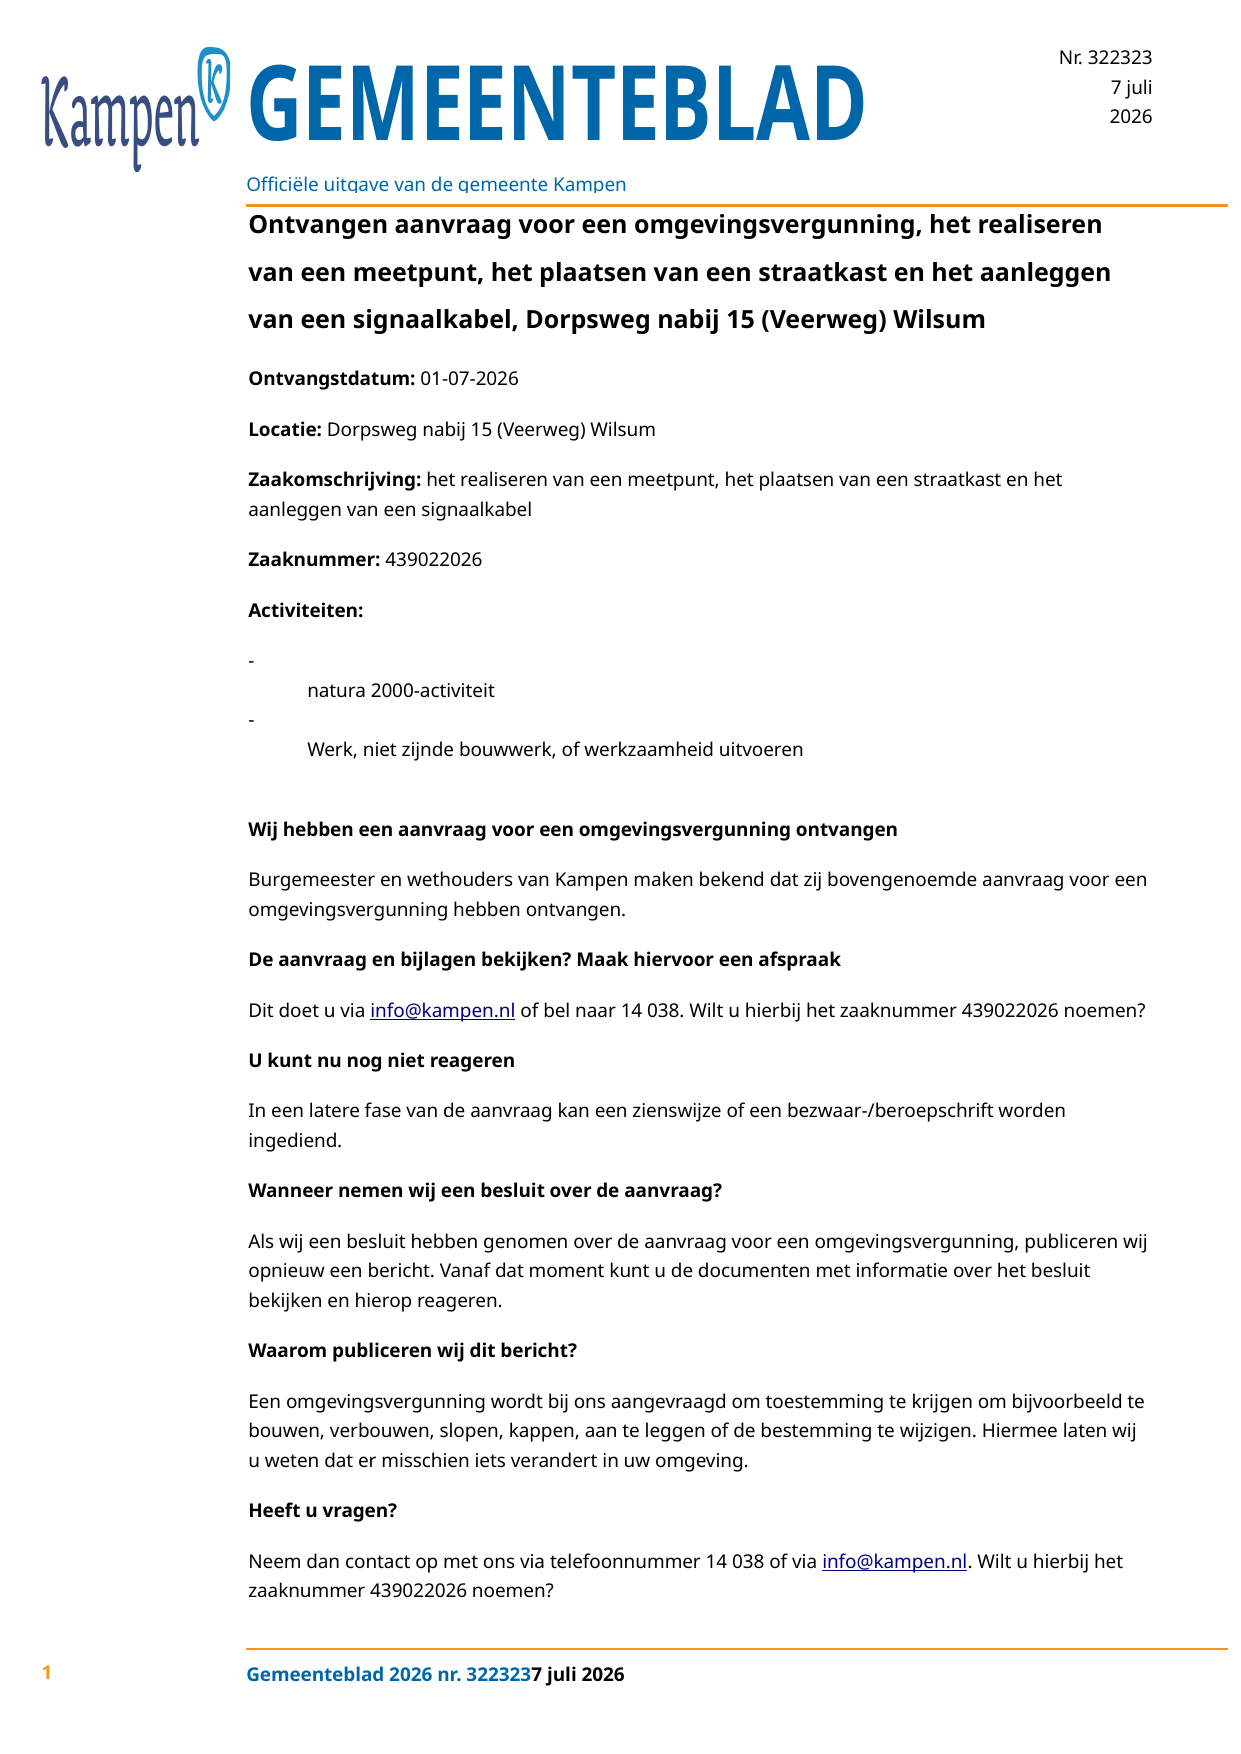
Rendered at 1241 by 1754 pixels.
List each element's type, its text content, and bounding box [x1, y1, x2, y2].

text Burgemeester en wethouders van Kampen maken bekend dat zij bovengenoemde aanvraag voor een omgevingsvergunning hebben ontvangen. [248, 866, 1152, 922]
text In een latere fase van de aanvraag kan een zienswijze of een bezwaar-/beroepschrift worden ingediend. [248, 1098, 1152, 1153]
text Zaaknummer: 439022026 [248, 546, 1152, 572]
text Zaakomschrijving: het realiseren van een meetpunt, het plaatsen van een straatkast en het aanleggen van een signaalkabel [248, 466, 1152, 522]
text U kunt nu nog niet reageren [248, 1047, 1152, 1073]
text Ontvangen aanvraag voor een omgevingsvergunning, het realiseren van een meetpunt, het plaatsen van een straatkast en het aanleggen van een signaalkabel, Dorpsweg nabij 15 (Veerweg) Wilsum [248, 207, 1152, 336]
text Een omgevingsvergunning wordt bij ons aangevraagd om toestemming te krijgen om bijvoorbeeld te bouwen, verbouwen, slopen, kappen, aan te leggen of de bestemming te wijzigen. Hiermee laten wij u weten dat er misschien iets verandert in uw omgeving. [248, 1388, 1152, 1473]
text Neem dan contact op met ons via telefoonnummer 14 038 of via info@kampen.nl. Wilt u hierbij het zaaknummer 439022026 noemen? [248, 1548, 1152, 1603]
list Werk, niet zijnde bouwwerk, of werkzaamheid uitvoeren [248, 736, 1152, 762]
picture [41, 47, 231, 172]
text Als wij een besluit hebben genomen over de aanvraag voor een omgevingsvergunning, publiceren wij opnieuw een bericht. Vanaf dat moment kunt u de documenten met informatie over het besluit bekijken en hierop reageren. [248, 1228, 1152, 1313]
list natura 2000-activiteit [248, 677, 1152, 702]
text Activiteiten: [248, 597, 1152, 622]
text Waarom publiceren wij dit bericht? [248, 1338, 1152, 1363]
text Locatie: Dorpsweg nabij 15 (Veerweg) Wilsum [248, 416, 1152, 442]
text Dit doet u via info@kampen.nl of bel naar 14 038. Wilt u hierbij het zaaknummer 439022026 noemen? [248, 997, 1152, 1022]
text Wij hebben een aanvraag voor een omgevingsvergunning ontvangen [248, 816, 1152, 842]
text De aanvraag en bijlagen bekijken? Maak hiervoor een afspraak [248, 946, 1152, 972]
text Wanneer nemen wij een besluit over de aanvraag? [248, 1178, 1152, 1203]
text Ontvangstdatum: 01-07-2026 [248, 366, 1152, 391]
text Heeft u vragen? [248, 1498, 1152, 1523]
